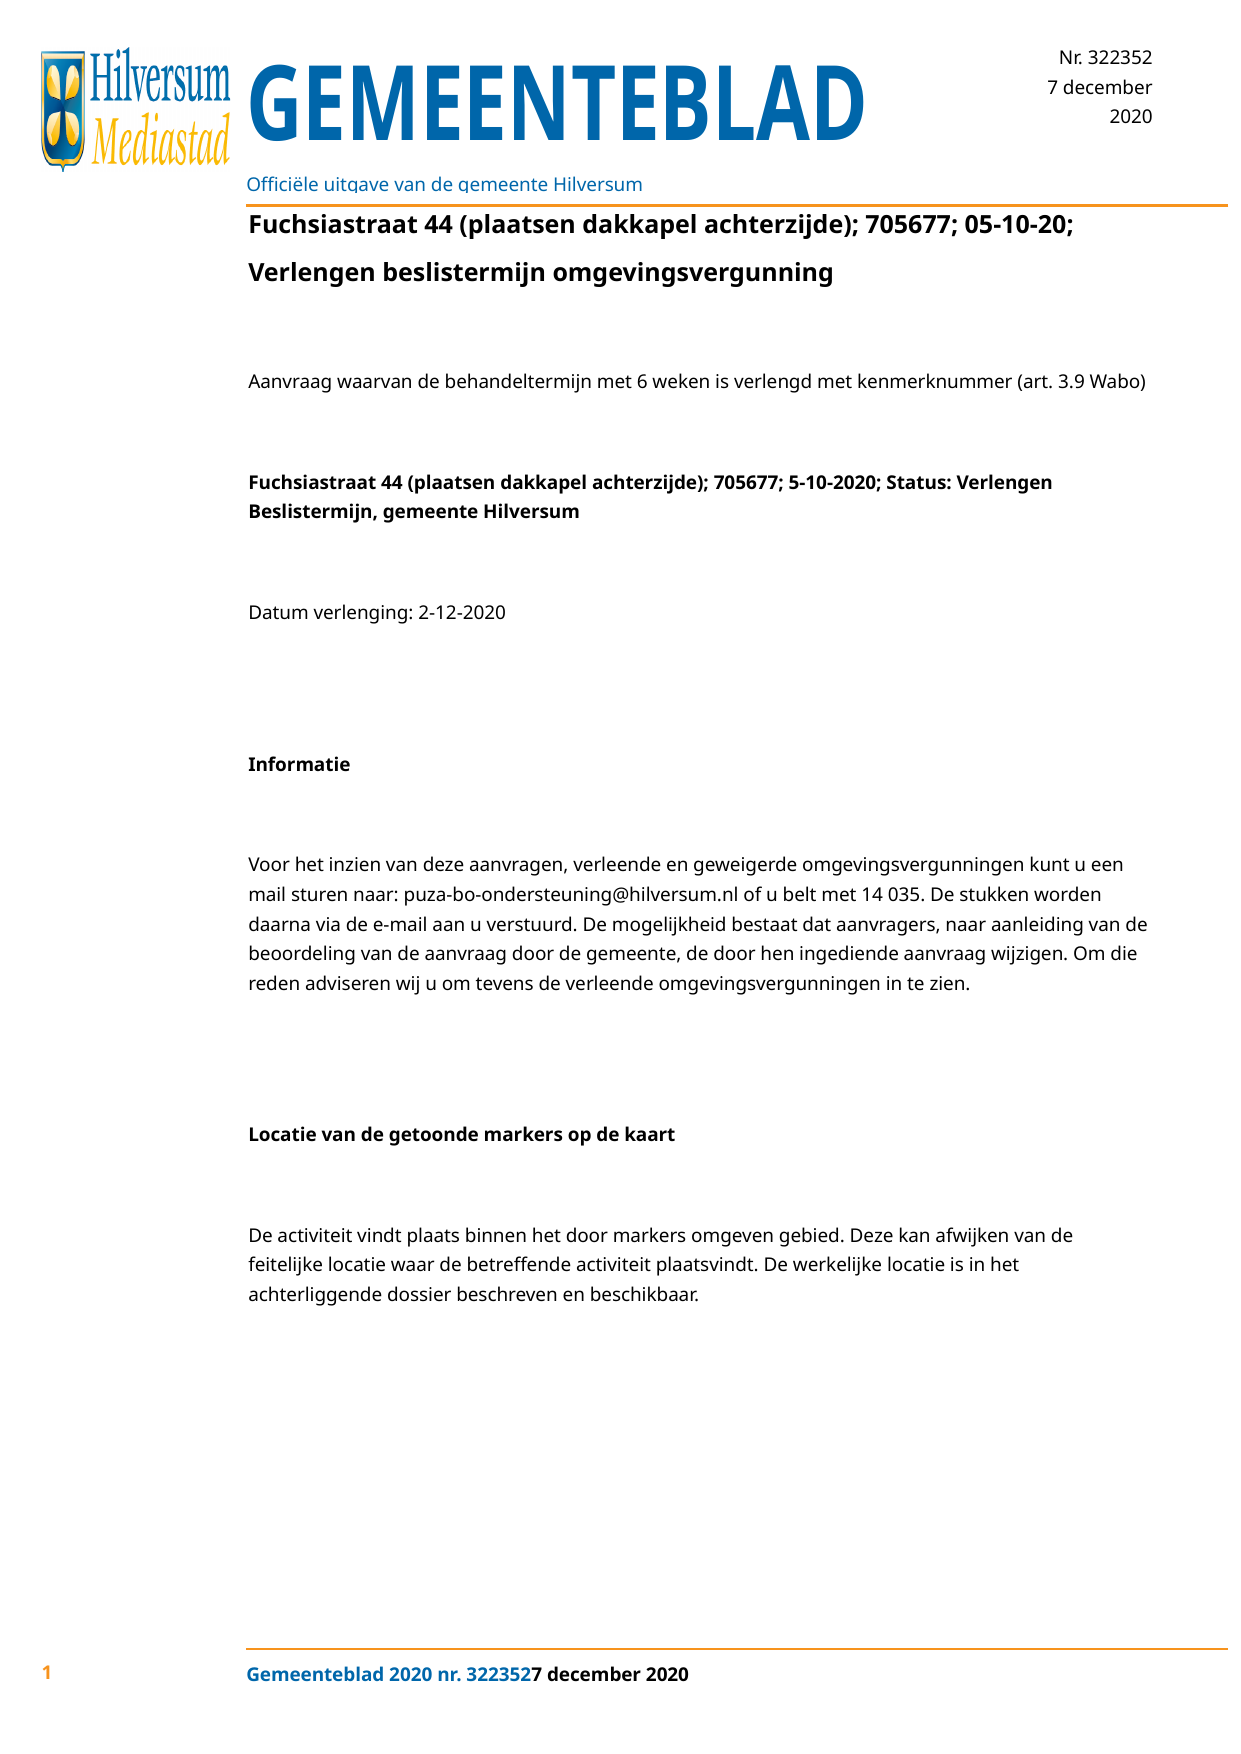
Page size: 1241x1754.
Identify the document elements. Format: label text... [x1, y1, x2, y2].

picture [41, 47, 231, 172]
text Fuchsiastraat 44 (plaatsen dakkapel achterzijde); 705677; 5-10-2020; Status: Verlengen Beslistermijn, gemeente Hilversum [248, 469, 1152, 524]
text De activiteit vindt plaats binnen het door markers omgeven gebied. Deze kan afwijken van de feitelijke locatie waar de betreffende activiteit plaatsvindt. De werkelijke locatie is in het achterliggende dossier beschreven en beschikbaar. [248, 1222, 1152, 1307]
text Voor het inzien van deze aanvragen, verleende en geweigerde omgevingsvergunningen kunt u een mail sturen naar: puza-bo-ondersteuning@hilversum.nl of u belt met 14 035. De stukken worden daarna via de e-mail aan u verstuurd. De mogelijkheid bestaat dat aanvragers, naar aanleiding van de beoordeling van de aanvraag door de gemeente, de door hen ingediende aanvraag wijzigen. Om die reden adviseren wij u om tevens de verleende omgevingsvergunningen in te zien. [248, 852, 1152, 996]
text Locatie van de getoonde markers op de kaart [248, 1121, 1152, 1147]
text Aanvraag waarvan de behandeltermijn met 6 weken is verlengd met kenmerknummer (art. 3.9 Wabo) [248, 368, 1152, 394]
text Fuchsiastraat 44 (plaatsen dakkapel achterzijde); 705677; 05-10-20; Verlengen beslistermijn omgevingsvergunning [248, 207, 1152, 288]
text Informatie [248, 751, 1152, 777]
text Datum verlenging: 2-12-2020 [248, 599, 1152, 625]
